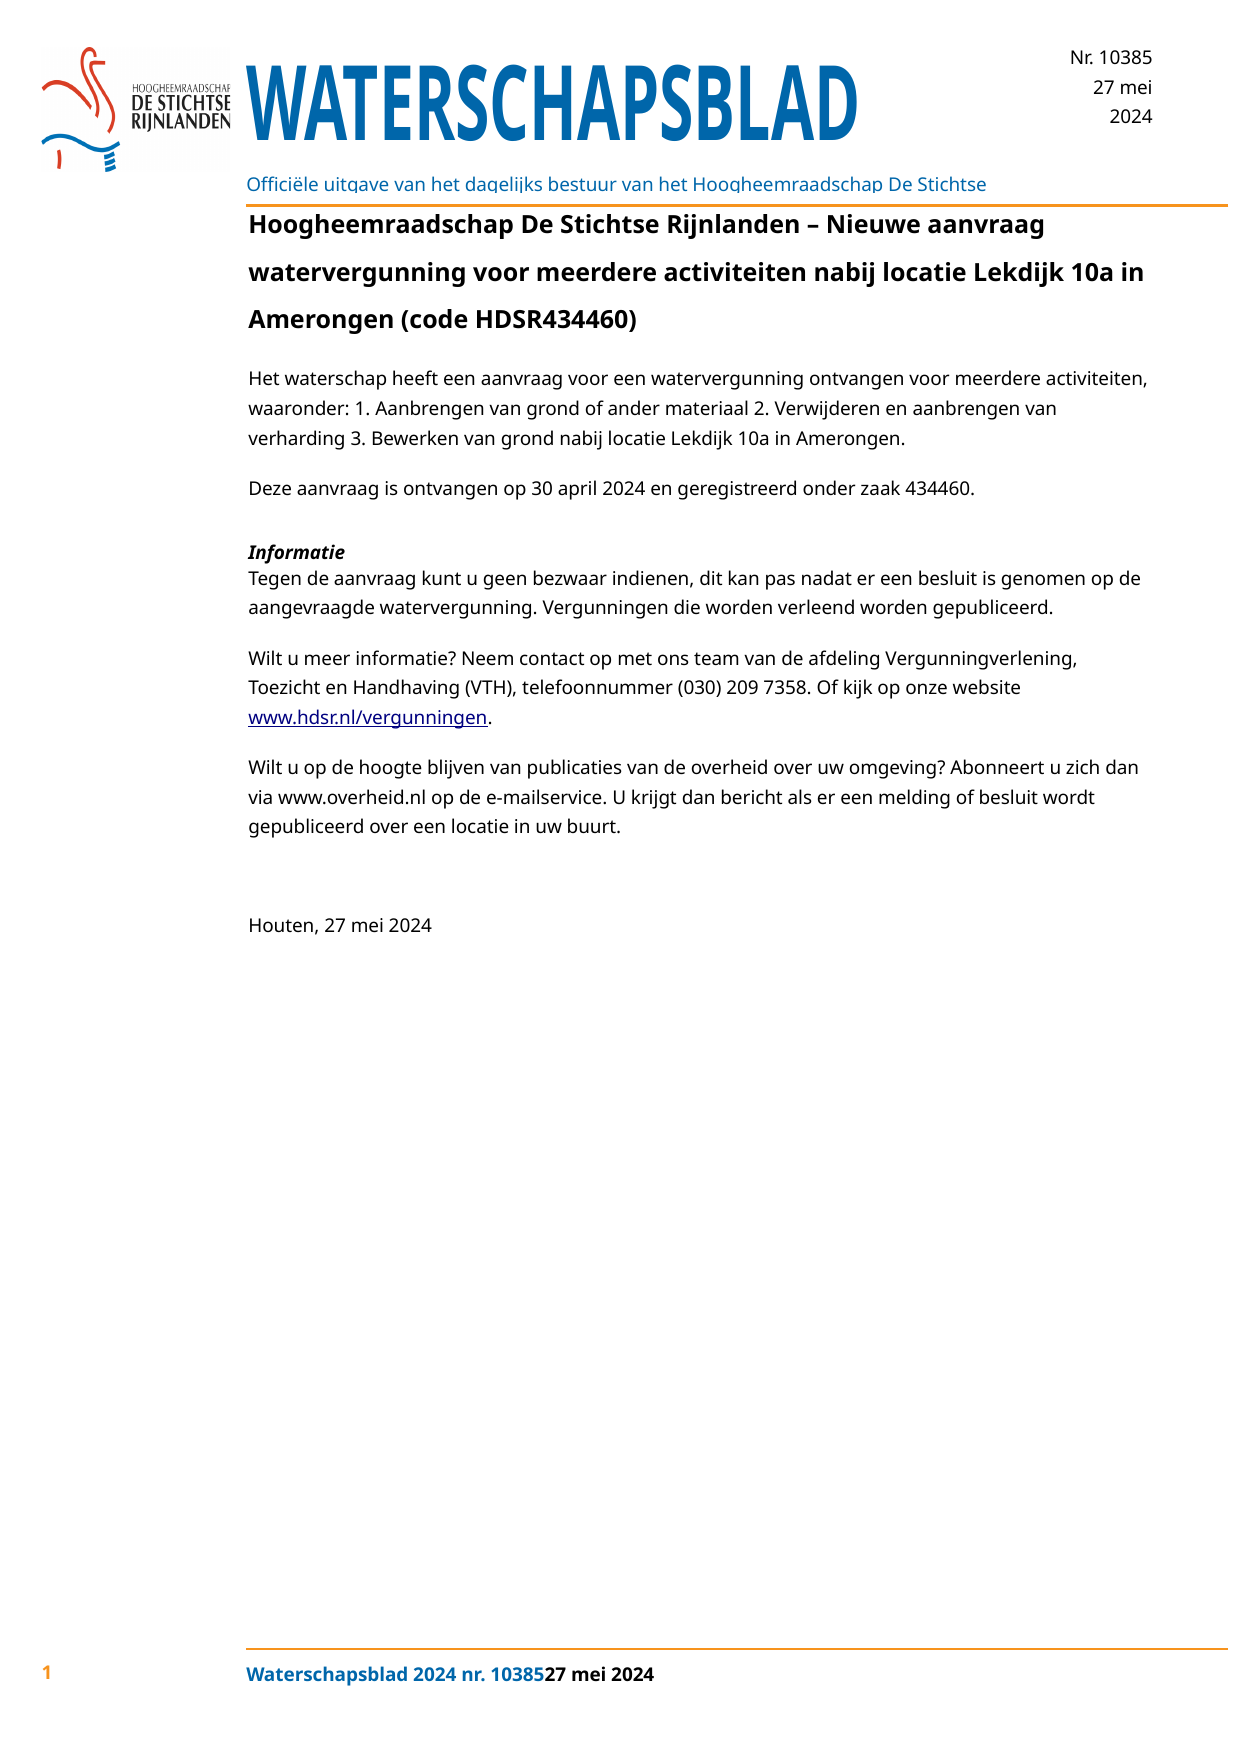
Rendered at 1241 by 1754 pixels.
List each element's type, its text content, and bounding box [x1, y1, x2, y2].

text Het waterschap heeft een aanvraag voor een watervergunning ontvangen voor meerdere activiteiten, waaronder: 1. Aanbrengen van grond of ander materiaal 2. Verwijderen en aanbrengen van verharding 3. Bewerken van grond nabij locatie Lekdijk 10a in Amerongen. [248, 366, 1152, 450]
text Hoogheemraadschap De Stichtse Rijnlanden – Nieuwe aanvraag watervergunning voor meerdere activiteiten nabij locatie Lekdijk 10a in Amerongen (code HDSR434460) [248, 207, 1152, 336]
text Wilt u op de hoogte blijven van publicaties van de overheid over uw omgeving? Abonneert u zich dan via www.overheid.nl op de e-mailservice. U krijgt dan bericht als er een melding of besluit wordt gepubliceerd over een locatie in uw buurt. [248, 754, 1152, 839]
text Deze aanvraag is ontvangen op 30 april 2024 en geregistreerd onder zaak 434460. [248, 475, 1152, 501]
text Houten, 27 mei 2024 [248, 912, 1152, 937]
picture [41, 47, 231, 172]
text Tegen de aanvraag kunt u geen bezwaar indienen, dit kan pas nadat er een besluit is genomen op de aangevraagde watervergunning. Vergunningen die worden verleend worden gepubliceerd. [248, 565, 1152, 620]
text Wilt u meer informatie? Neem contact op met ons team van de afdeling Vergunningverlening, Toezicht en Handhaving (VTH), telefoonnummer (030) 209 7358. Of kijk op onze website www.hdsr.nl/vergunningen. [248, 645, 1152, 730]
text Informatie [248, 539, 1152, 565]
